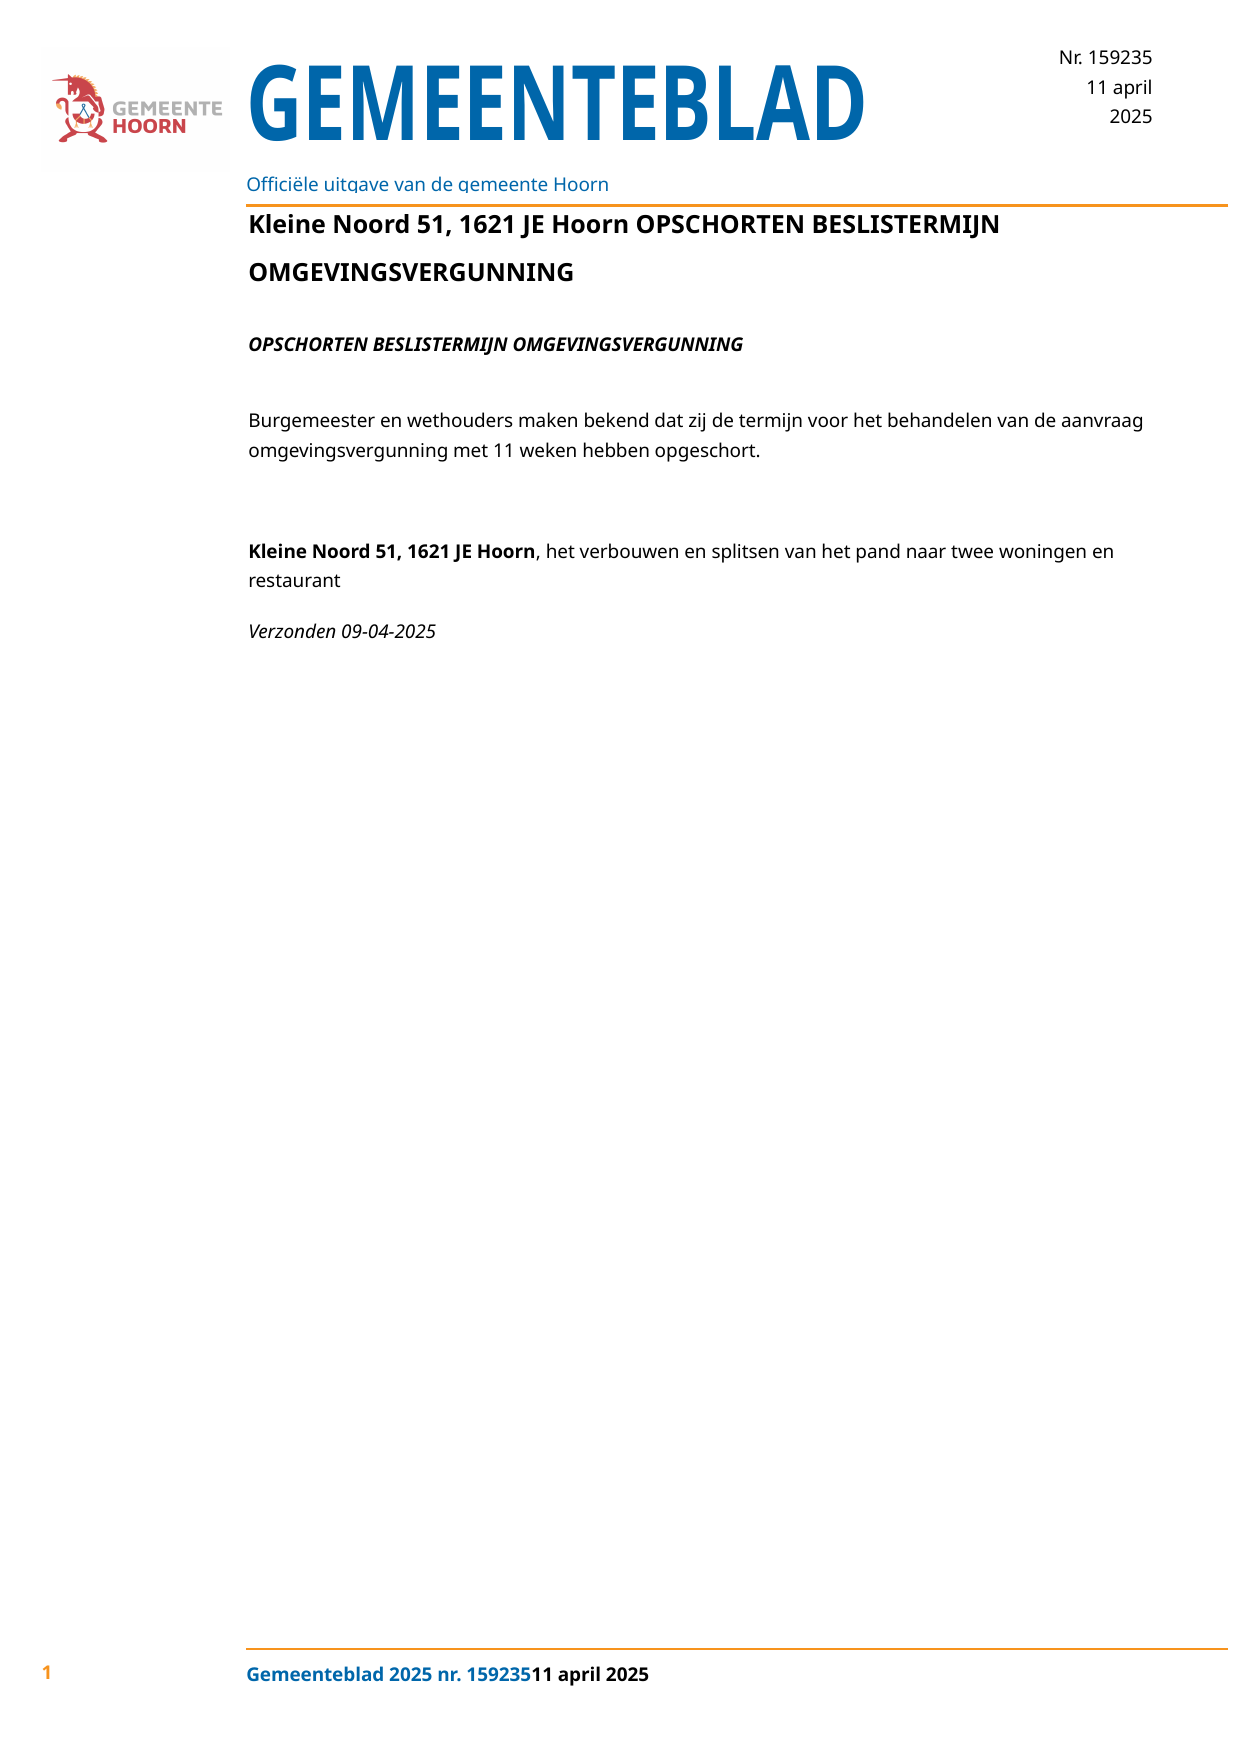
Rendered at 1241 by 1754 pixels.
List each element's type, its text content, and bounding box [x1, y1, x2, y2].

picture [41, 47, 231, 172]
text OPSCHORTEN BESLISTERMIJN OMGEVINGSVERGUNNING [248, 331, 1152, 357]
text Burgemeester en wethouders maken bekend dat zij de termijn voor het behandelen van de aanvraag omgevingsvergunning met 11 weken hebben opgeschort. [248, 408, 1152, 463]
text Verzonden 09-04-2025 [248, 618, 1152, 644]
text Kleine Noord 51, 1621 JE Hoorn, het verbouwen en splitsen van het pand naar twee woningen en restaurant [248, 538, 1152, 593]
text Kleine Noord 51, 1621 JE Hoorn OPSCHORTEN BESLISTERMIJN OMGEVINGSVERGUNNING [248, 207, 1152, 288]
